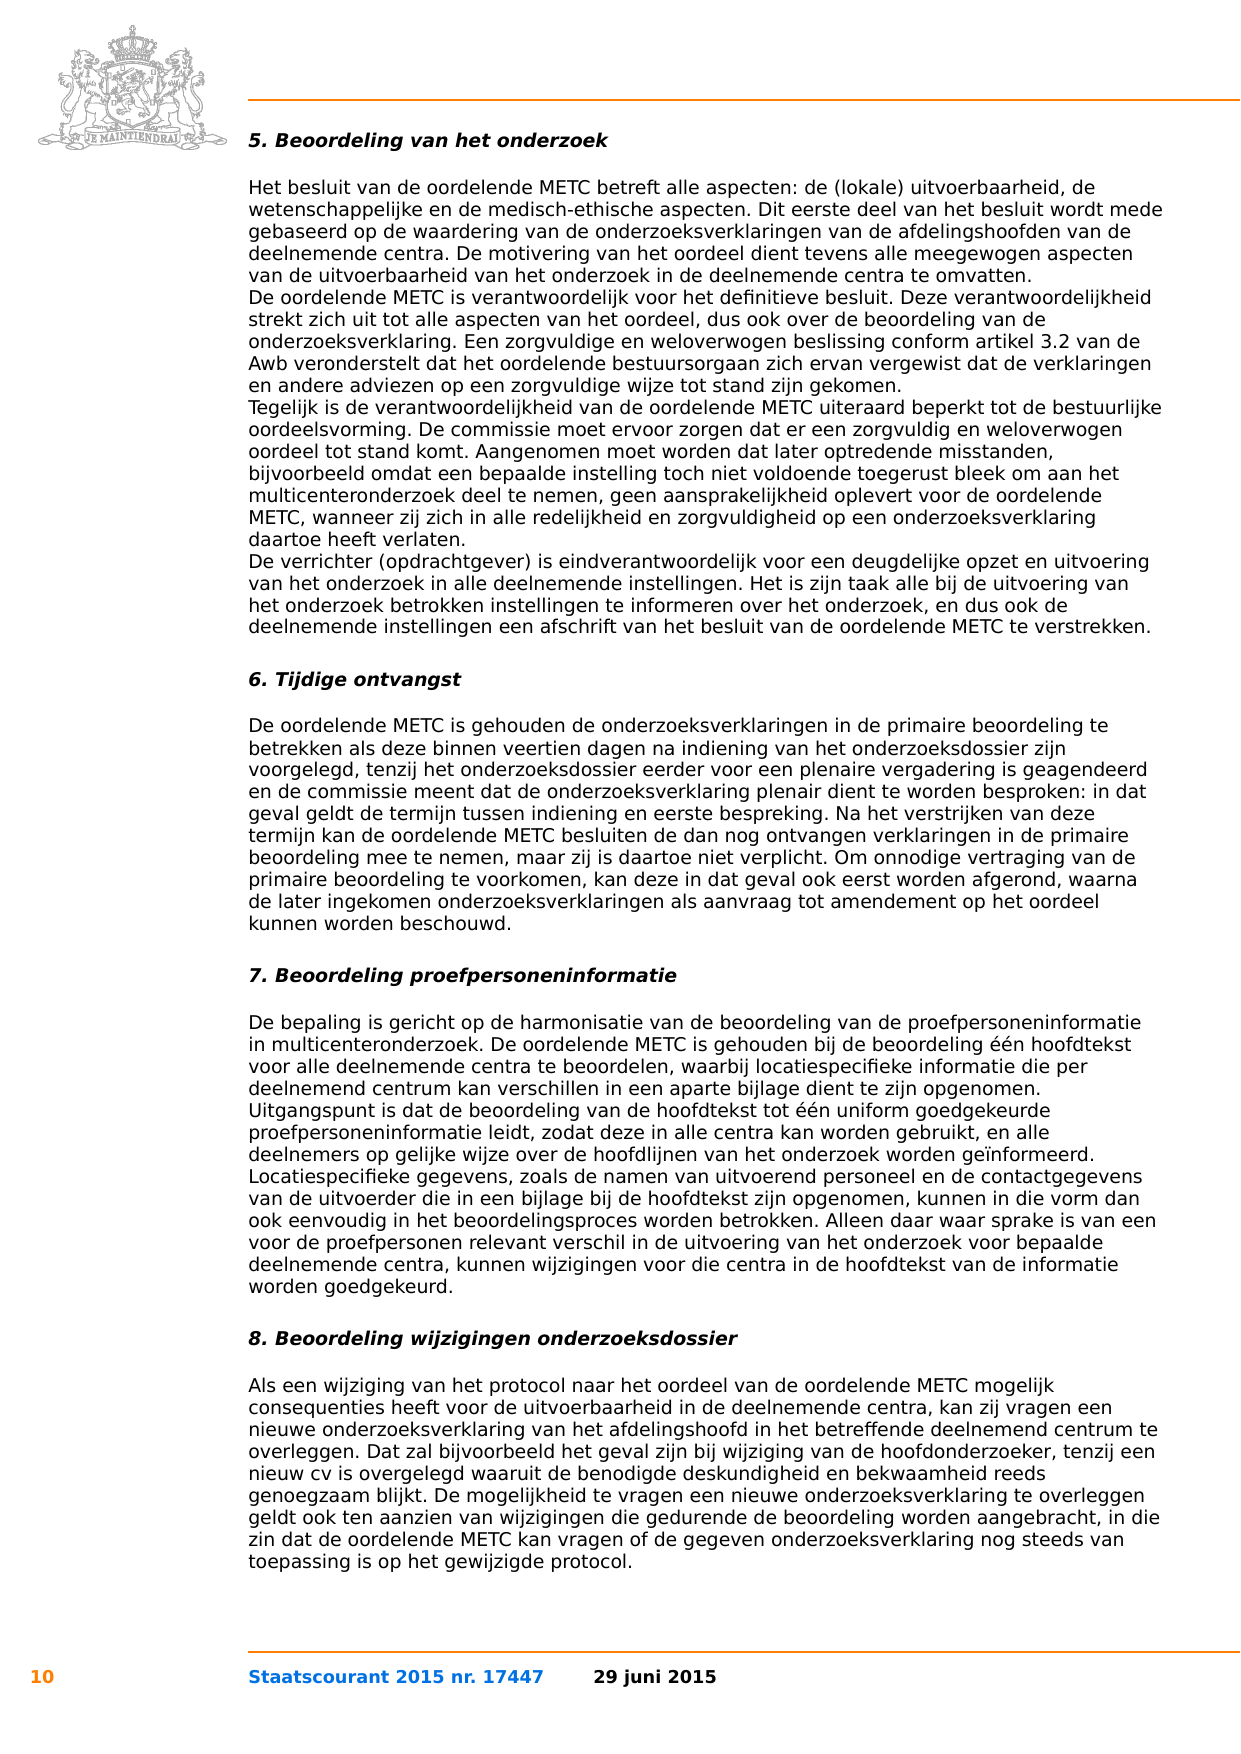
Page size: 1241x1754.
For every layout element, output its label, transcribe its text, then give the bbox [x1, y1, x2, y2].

subtitle 7. Beoordeling proefpersoneninformatie [248, 965, 1163, 987]
text De oordelende METC is verantwoordelijk voor het definitieve besluit. Deze verantwoordelijkheid strekt zich uit tot alle aspecten van het oordeel, dus ook over de beoordeling van de onderzoeksverklaring. Een zorgvuldige en weloverwogen beslissing conform artikel 3.2 van de Awb veronderstelt dat het oordelende bestuursorgaan zich ervan vergewist dat de verklaringen en andere adviezen op een zorgvuldige wijze tot stand zijn gekomen. [248, 287, 1163, 397]
text De oordelende METC is gehouden de onderzoeksverklaringen in de primaire beoordeling te betrekken als deze binnen veertien dagen na indiening van het onderzoeksdossier zijn voorgelegd, tenzij het onderzoeksdossier eerder voor een plenaire vergadering is geagendeerd en de commissie meent dat de onderzoeksverklaring plenair dient te worden besproken: in dat geval geldt de termijn tussen indiening en eerste bespreking. Na het verstrijken van deze termijn kan de oordelende METC besluiten de dan nog ontvangen verklaringen in de primaire beoordeling mee te nemen, maar zij is daartoe niet verplicht. Om onnodige vertraging van de primaire beoordeling te voorkomen, kan deze in dat geval ook eerst worden afgerond, waarna de later ingekomen onderzoeksverklaringen als aanvraag tot amendement op het oordeel kunnen worden beschouwd. [248, 715, 1163, 935]
subtitle 8. Beoordeling wijzigingen onderzoeksdossier [248, 1328, 1163, 1350]
picture [38, 25, 227, 150]
text De verrichter (opdrachtgever) is eindverantwoordelijk voor een deugdelijke opzet en uitvoering van het onderzoek in alle deelnemende instellingen. Het is zijn taak alle bij de uitvoering van het onderzoek betrokken instellingen te informeren over het onderzoek, en dus ook de deelnemende instellingen een afschrift van het besluit van de oordelende METC te verstrekken. [248, 551, 1163, 638]
text De bepaling is gericht op de harmonisatie van de beoordeling van de proefpersoneninformatie in multicenteronderzoek. De oordelende METC is gehouden bij de beoordeling één hoofdtekst voor alle deelnemende centra te beoordelen, waarbij locatiespecifieke informatie die per deelnemend centrum kan verschillen in een aparte bijlage dient te zijn opgenomen. Uitgangspunt is dat de beoordeling van de hoofdtekst tot één uniform goedgekeurde proefpersoneninformatie leidt, zodat deze in alle centra kan worden gebruikt, en alle deelnemers op gelijke wijze over de hoofdlijnen van het onderzoek worden geïnformeerd. Locatiespecifieke gegevens, zoals de namen van uitvoerend personeel en de contactgegevens van de uitvoerder die in een bijlage bij de hoofdtekst zijn opgenomen, kunnen in die vorm dan ook eenvoudig in het beoordelingsproces worden betrokken. Alleen daar waar sprake is van een voor de proefpersonen relevant verschil in de uitvoering van het onderzoek voor bepaalde deelnemende centra, kunnen wijzigingen voor die centra in de hoofdtekst van de informatie worden goedgekeurd. [248, 1012, 1163, 1298]
text Als een wijziging van het protocol naar het oordeel van de oordelende METC mogelijk consequenties heeft voor de uitvoerbaarheid in de deelnemende centra, kan zij vragen een nieuwe onderzoeksverklaring van het afdelingshoofd in het betreffende deelnemend centrum te overleggen. Dat zal bijvoorbeeld het geval zijn bij wijziging van de hoofdonderzoeker, tenzij een nieuw cv is overgelegd waaruit de benodigde deskundigheid en bekwaamheid reeds genoegzaam blijkt. De mogelijkheid te vragen een nieuwe onderzoeksverklaring te overleggen geldt ook ten aanzien van wijzigingen die gedurende de beoordeling worden aangebracht, in die zin dat de oordelende METC kan vragen of de gegeven onderzoeksverklaring nog steeds van toepassing is op het gewijzigde protocol. [248, 1375, 1163, 1573]
text Tegelijk is de verantwoordelijkheid van de oordelende METC uiteraard beperkt tot de bestuurlijke oordeelsvorming. De commissie moet ervoor zorgen dat er een zorgvuldig en weloverwogen oordeel tot stand komt. Aangenomen moet worden dat later optredende misstanden, bijvoorbeeld omdat een bepaalde instelling toch niet voldoende toegerust bleek om aan het multicenteronderzoek deel te nemen, geen aansprakelijkheid oplevert voor de oordelende METC, wanneer zij zich in alle redelijkheid en zorgvuldigheid op een onderzoeksverklaring daartoe heeft verlaten. [248, 397, 1163, 551]
text Het besluit van de oordelende METC betreft alle aspecten: de (lokale) uitvoerbaarheid, de wetenschappelijke en de medisch-ethische aspecten. Dit eerste deel van het besluit wordt mede gebaseerd op de waardering van de onderzoeksverklaringen van de afdelingshoofden van de deelnemende centra. De motivering van het oordeel dient tevens alle meegewogen aspecten van de uitvoerbaarheid van het onderzoek in de deelnemende centra te omvatten. [248, 177, 1163, 287]
subtitle 6. Tijdige ontvangst [248, 668, 1163, 690]
subtitle 5. Beoordeling van het onderzoek [248, 130, 1163, 152]
